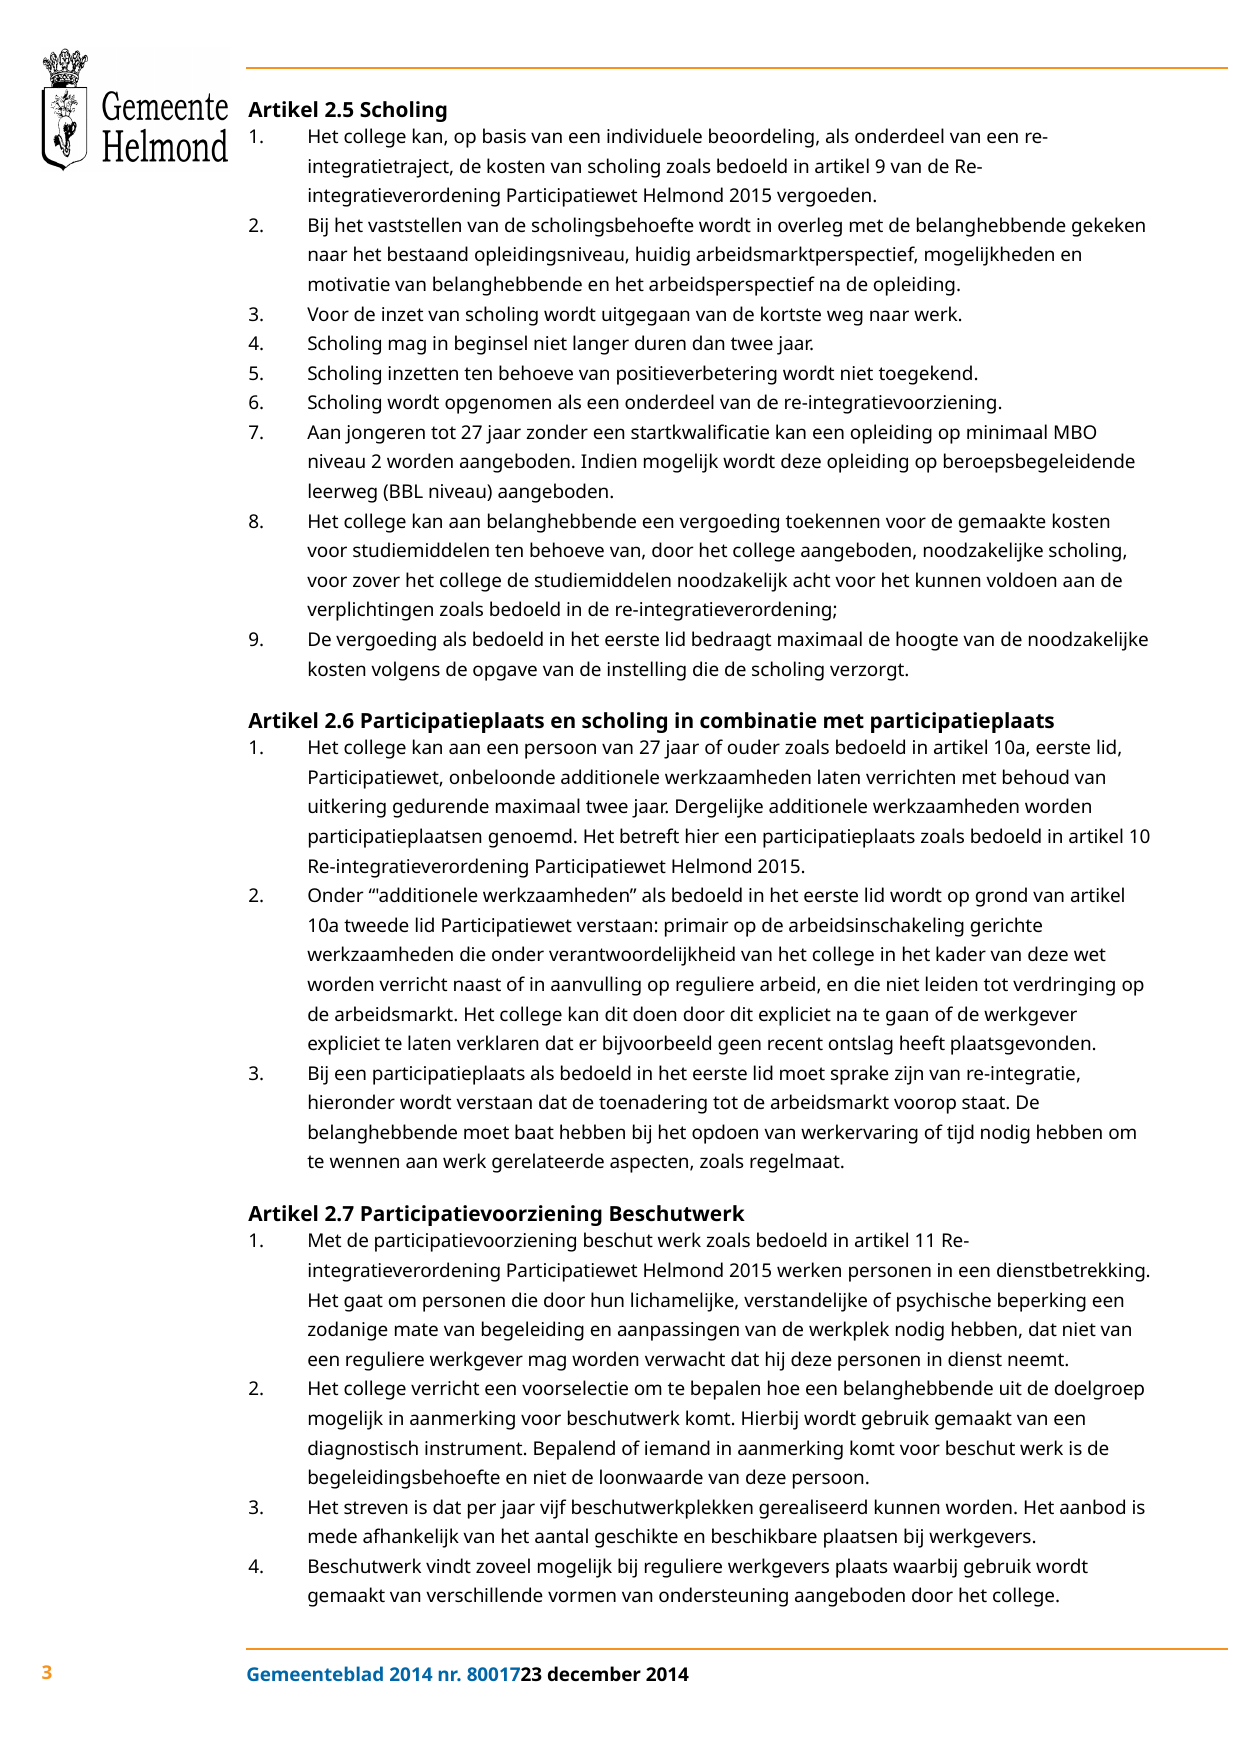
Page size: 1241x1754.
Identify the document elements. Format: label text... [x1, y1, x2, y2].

text Artikel 2.7 Participatievoorziening Beschutwerk [248, 1199, 1152, 1228]
list Scholing mag in beginsel niet langer duren dan twee jaar. [248, 330, 1152, 356]
list De vergoeding als bedoeld in het eerste lid bedraagt maximaal de hoogte van de noodzakelijke kosten volgens de opgave van de instelling die de scholing verzorgt. [248, 626, 1152, 681]
list Scholing inzetten ten behoeve van positieverbetering wordt niet toegekend. [248, 360, 1152, 386]
list Aan jongeren tot 27 jaar zonder een startkwalificatie kan een opleiding op minimaal MBO niveau 2 worden aangeboden. Indien mogelijk wordt deze opleiding op beroepsbegeleidende leerweg (BBL niveau) aangeboden. [248, 419, 1152, 504]
list Het college kan, op basis van een individuele beoordeling, als onderdeel van een re-integratietraject, de kosten van scholing zoals bedoeld in artikel 9 van de Re-integratieverordening Participatiewet Helmond 2015 vergoeden. [248, 123, 1152, 208]
list Het college kan aan een persoon van 27 jaar of ouder zoals bedoeld in artikel 10a, eerste lid, Participatiewet, onbeloonde additionele werkzaamheden laten verrichten met behoud van uitkering gedurende maximaal twee jaar. Dergelijke additionele werkzaamheden worden participatieplaatsen genoemd. Het betreft hier een participatieplaats zoals bedoeld in artikel 10 Re-integratieverordening Participatiewet Helmond 2015. [248, 734, 1152, 879]
list Onder “'additionele werkzaamheden” als bedoeld in het eerste lid wordt op grond van artikel 10a tweede lid Participatiewet verstaan: primair op de arbeidsinschakeling gerichte werkzaamheden die onder verantwoordelijkheid van het college in het kader van deze wet worden verricht naast of in aanvulling op reguliere arbeid, en die niet leiden tot verdringing op de arbeidsmarkt. Het college kan dit doen door dit expliciet na te gaan of de werkgever expliciet te laten verklaren dat er bijvoorbeeld geen recent ontslag heeft plaatsgevonden. [248, 882, 1152, 1056]
list Het college verricht een voorselectie om te bepalen hoe een belanghebbende uit de doelgroep mogelijk in aanmerking voor beschutwerk komt. Hierbij wordt gebruik gemaakt van een diagnostisch instrument. Bepalend of iemand in aanmerking komt voor beschut werk is de begeleidingsbehoefte en niet de loonwaarde van deze persoon. [248, 1376, 1152, 1490]
text Artikel 2.6 Participatieplaats en scholing in combinatie met participatieplaats [248, 706, 1152, 734]
list Beschutwerk vindt zoveel mogelijk bij reguliere werkgevers plaats waarbij gebruik wordt gemaakt van verschillende vormen van ondersteuning aangeboden door het college. [248, 1553, 1152, 1608]
list Het college kan aan belanghebbende een vergoeding toekennen voor de gemaakte kosten voor studiemiddelen ten behoeve van, door het college aangeboden, noodzakelijke scholing, voor zover het college de studiemiddelen noodzakelijk acht voor het kunnen voldoen aan de verplichtingen zoals bedoeld in de re-integratieverordening; [248, 508, 1152, 622]
list Scholing wordt opgenomen als een onderdeel van de re-integratievoorziening. [248, 389, 1152, 415]
list Bij het vaststellen van de scholingsbehoefte wordt in overleg met de belanghebbende gekeken naar het bestaand opleidingsniveau, huidig arbeidsmarktperspectief, mogelijkheden en motivatie van belanghebbende en het arbeidsperspectief na de opleiding. [248, 212, 1152, 297]
text Artikel 2.5 Scholing [248, 95, 1152, 123]
list Het streven is dat per jaar vijf beschutwerkplekken gerealiseerd kunnen worden. Het aanbod is mede afhankelijk van het aantal geschikte en beschikbare plaatsen bij werkgevers. [248, 1494, 1152, 1549]
list Voor de inzet van scholing wordt uitgegaan van de kortste weg naar werk. [248, 301, 1152, 326]
list Met de participatievoorziening beschut werk zoals bedoeld in artikel 11 Re-integratieverordening Participatiewet Helmond 2015 werken personen in een dienstbetrekking. Het gaat om personen die door hun lichamelijke, verstandelijke of psychische beperking een zodanige mate van begeleiding en aanpassingen van de werkplek nodig hebben, dat niet van een reguliere werkgever mag worden verwacht dat hij deze personen in dienst neemt. [248, 1228, 1152, 1372]
picture [41, 47, 231, 172]
list Bij een participatieplaats als bedoeld in het eerste lid moet sprake zijn van re-integratie, hieronder wordt verstaan dat de toenadering tot de arbeidsmarkt voorop staat. De belanghebbende moet baat hebben bij het opdoen van werkervaring of tijd nodig hebben om te wennen aan werk gerelateerde aspecten, zoals regelmaat. [248, 1060, 1152, 1174]
